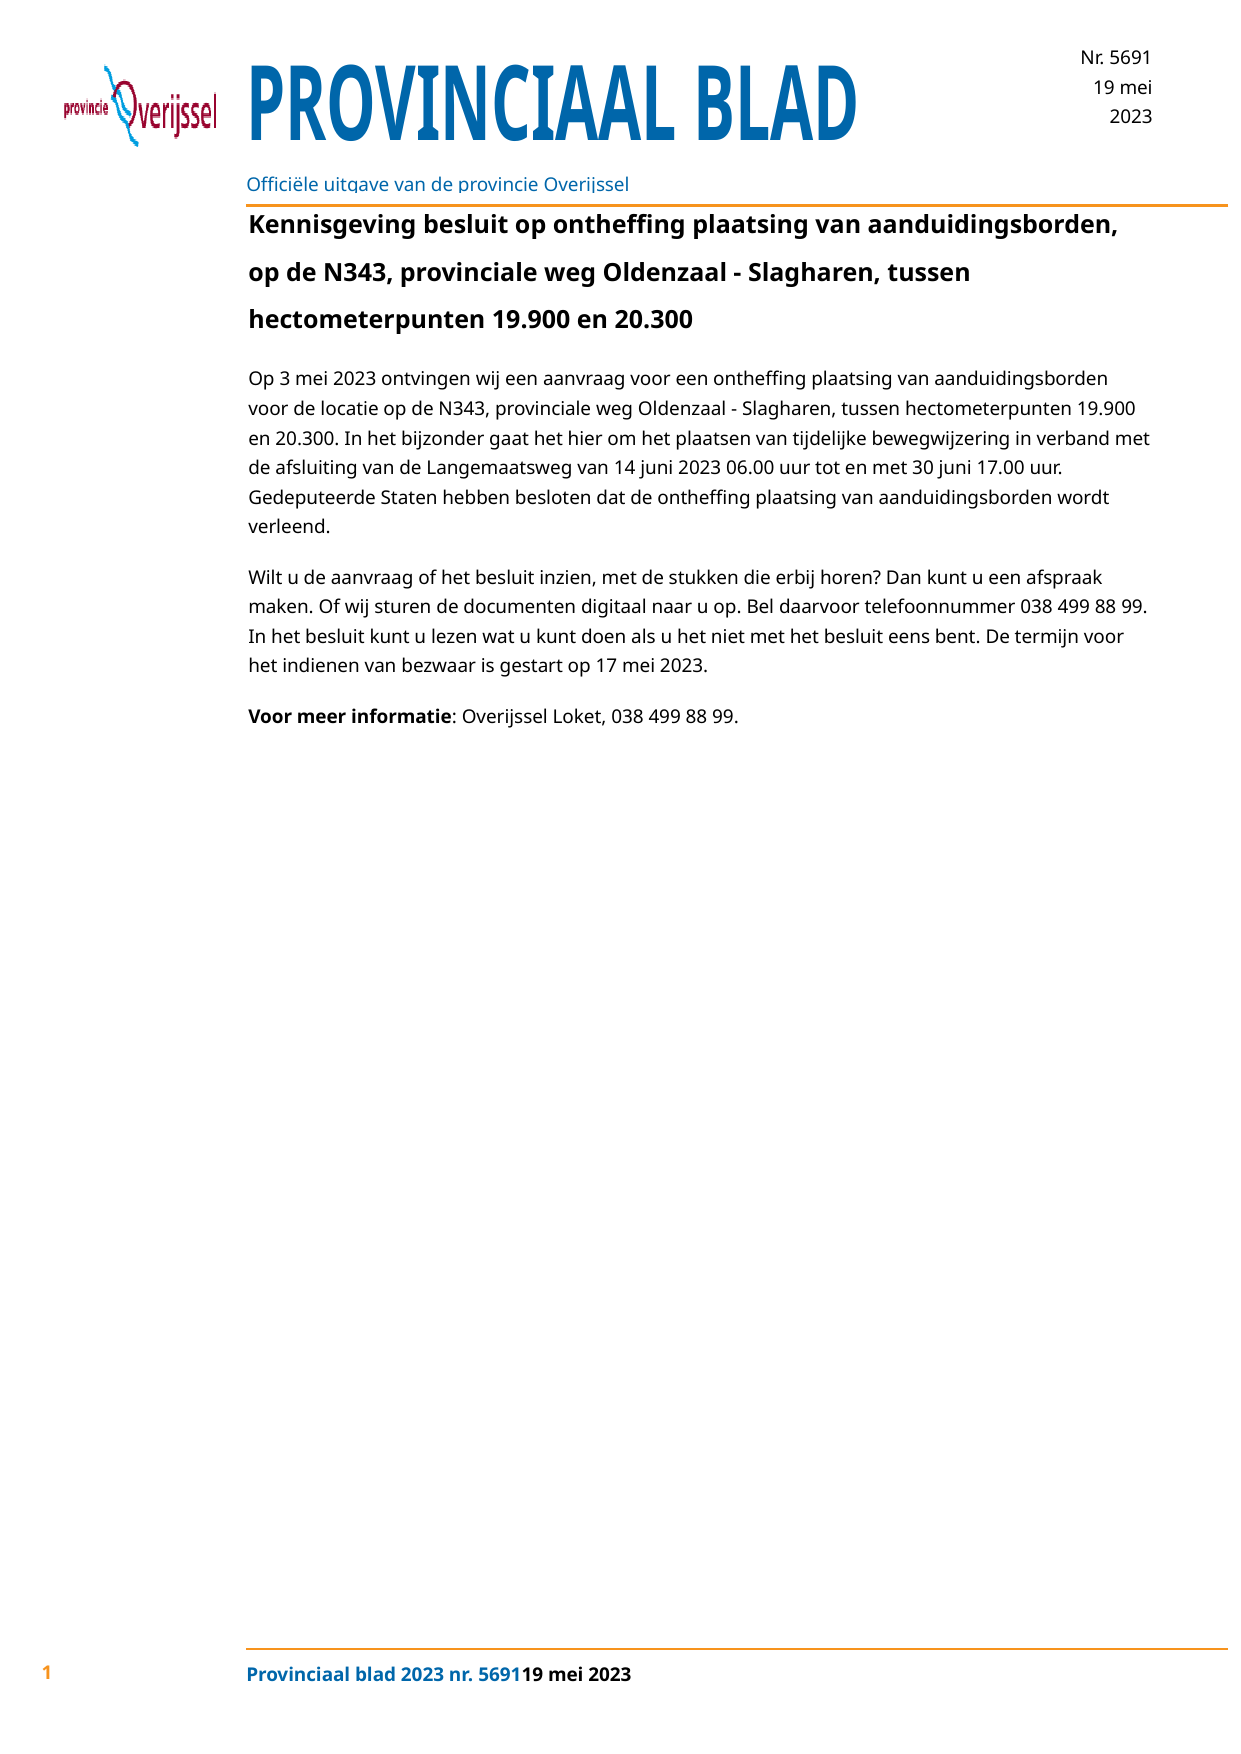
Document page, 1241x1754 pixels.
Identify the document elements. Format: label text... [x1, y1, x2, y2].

text Voor meer informatie: Overijssel Loket, 038 499 88 99. [248, 703, 1152, 729]
picture [41, 47, 231, 172]
text Op 3 mei 2023 ontvingen wij een aanvraag voor een ontheffing plaatsing van aanduidingsborden voor de locatie op de N343, provinciale weg Oldenzaal - Slagharen, tussen hectometerpunten 19.900 en 20.300. In het bijzonder gaat het hier om het plaatsen van tijdelijke bewegwijzering in verband met de afsluiting van de Langemaatsweg van 14 juni 2023 06.00 uur tot en met 30 juni 17.00 uur. Gedeputeerde Staten hebben besloten dat de ontheffing plaatsing van aanduidingsborden wordt verleend. [248, 366, 1152, 539]
text Wilt u de aanvraag of het besluit inzien, met de stukken die erbij horen? Dan kunt u een afspraak maken. Of wij sturen de documenten digitaal naar u op. Bel daarvoor telefoonnummer 038 499 88 99. In het besluit kunt u lezen wat u kunt doen als u het niet met het besluit eens bent. De termijn voor het indienen van bezwaar is gestart op 17 mei 2023. [248, 564, 1152, 678]
text Kennisgeving besluit op ontheffing plaatsing van aanduidingsborden, op de N343, provinciale weg Oldenzaal - Slagharen, tussen hectometerpunten 19.900 en 20.300 [248, 207, 1152, 336]
